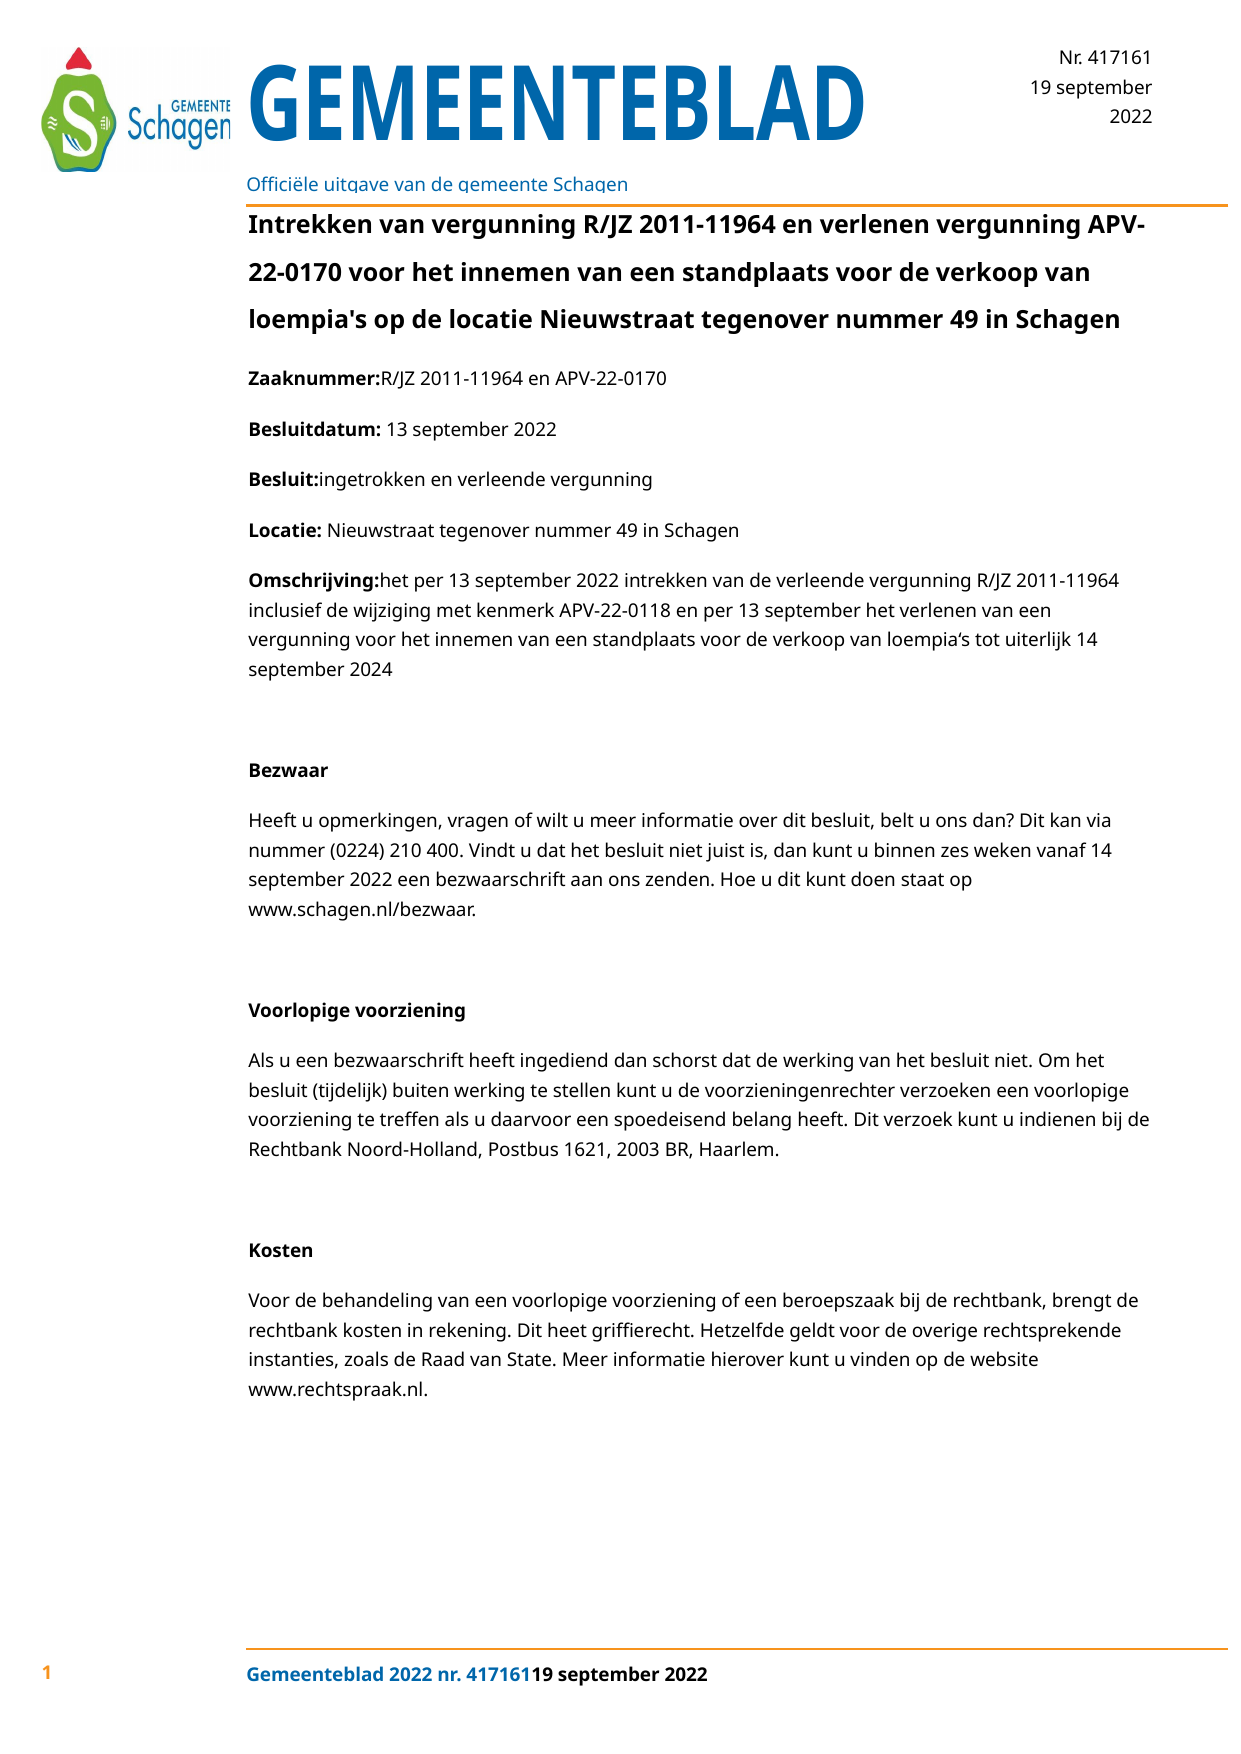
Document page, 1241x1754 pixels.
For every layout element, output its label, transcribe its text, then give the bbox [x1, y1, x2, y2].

text Heeft u opmerkingen, vragen of wilt u meer informatie over dit besluit, belt u ons dan? Dit kan via nummer (0224) 210 400. Vindt u dat het besluit niet juist is, dan kunt u binnen zes weken vanaf 14 september 2022 een bezwaarschrift aan ons zenden. Hoe u dit kunt doen staat op www.schagen.nl/bezwaar. [248, 807, 1152, 922]
text Locatie: Nieuwstraat tegenover nummer 49 in Schagen [248, 517, 1152, 542]
text Omschrijving:het per 13 september 2022 intrekken van de verleende vergunning R/JZ 2011-11964 inclusief de wijziging met kenmerk APV-22-0118 en per 13 september het verlenen van een vergunning voor het innemen van een standplaats voor de verkoop van loempia‘s tot uiterlijk 14 september 2024 [248, 567, 1152, 682]
text Bezwaar [248, 757, 1152, 782]
text Intrekken van vergunning R/JZ 2011-11964 en verlenen vergunning APV-22-0170 voor het innemen van een standplaats voor de verkoop van loempia's op de locatie Nieuwstraat tegenover nummer 49 in Schagen [248, 207, 1152, 336]
picture [41, 47, 231, 172]
text Kosten [248, 1237, 1152, 1262]
text Besluitdatum: 13 september 2022 [248, 416, 1152, 442]
text Voorlopige voorziening [248, 997, 1152, 1022]
text Als u een bezwaarschrift heeft ingediend dan schorst dat de werking van het besluit niet. Om het besluit (tijdelijk) buiten werking te stellen kunt u de voorzieningenrechter verzoeken een voorlopige voorziening te treffen als u daarvoor een spoedeisend belang heeft. Dit verzoek kunt u indienen bij de Rechtbank Noord-Holland, Postbus 1621, 2003 BR, Haarlem. [248, 1047, 1152, 1162]
text Voor de behandeling van een voorlopige voorziening of een beroepszaak bij de rechtbank, brengt de rechtbank kosten in rekening. Dit heet griffierecht. Hetzelfde geldt voor de overige rechtsprekende instanties, zoals de Raad van State. Meer informatie hierover kunt u vinden op de website www.rechtspraak.nl. [248, 1287, 1152, 1402]
text Besluit:ingetrokken en verleende vergunning [248, 466, 1152, 492]
text Zaaknummer:R/JZ 2011-11964 en APV-22-0170 [248, 366, 1152, 391]
